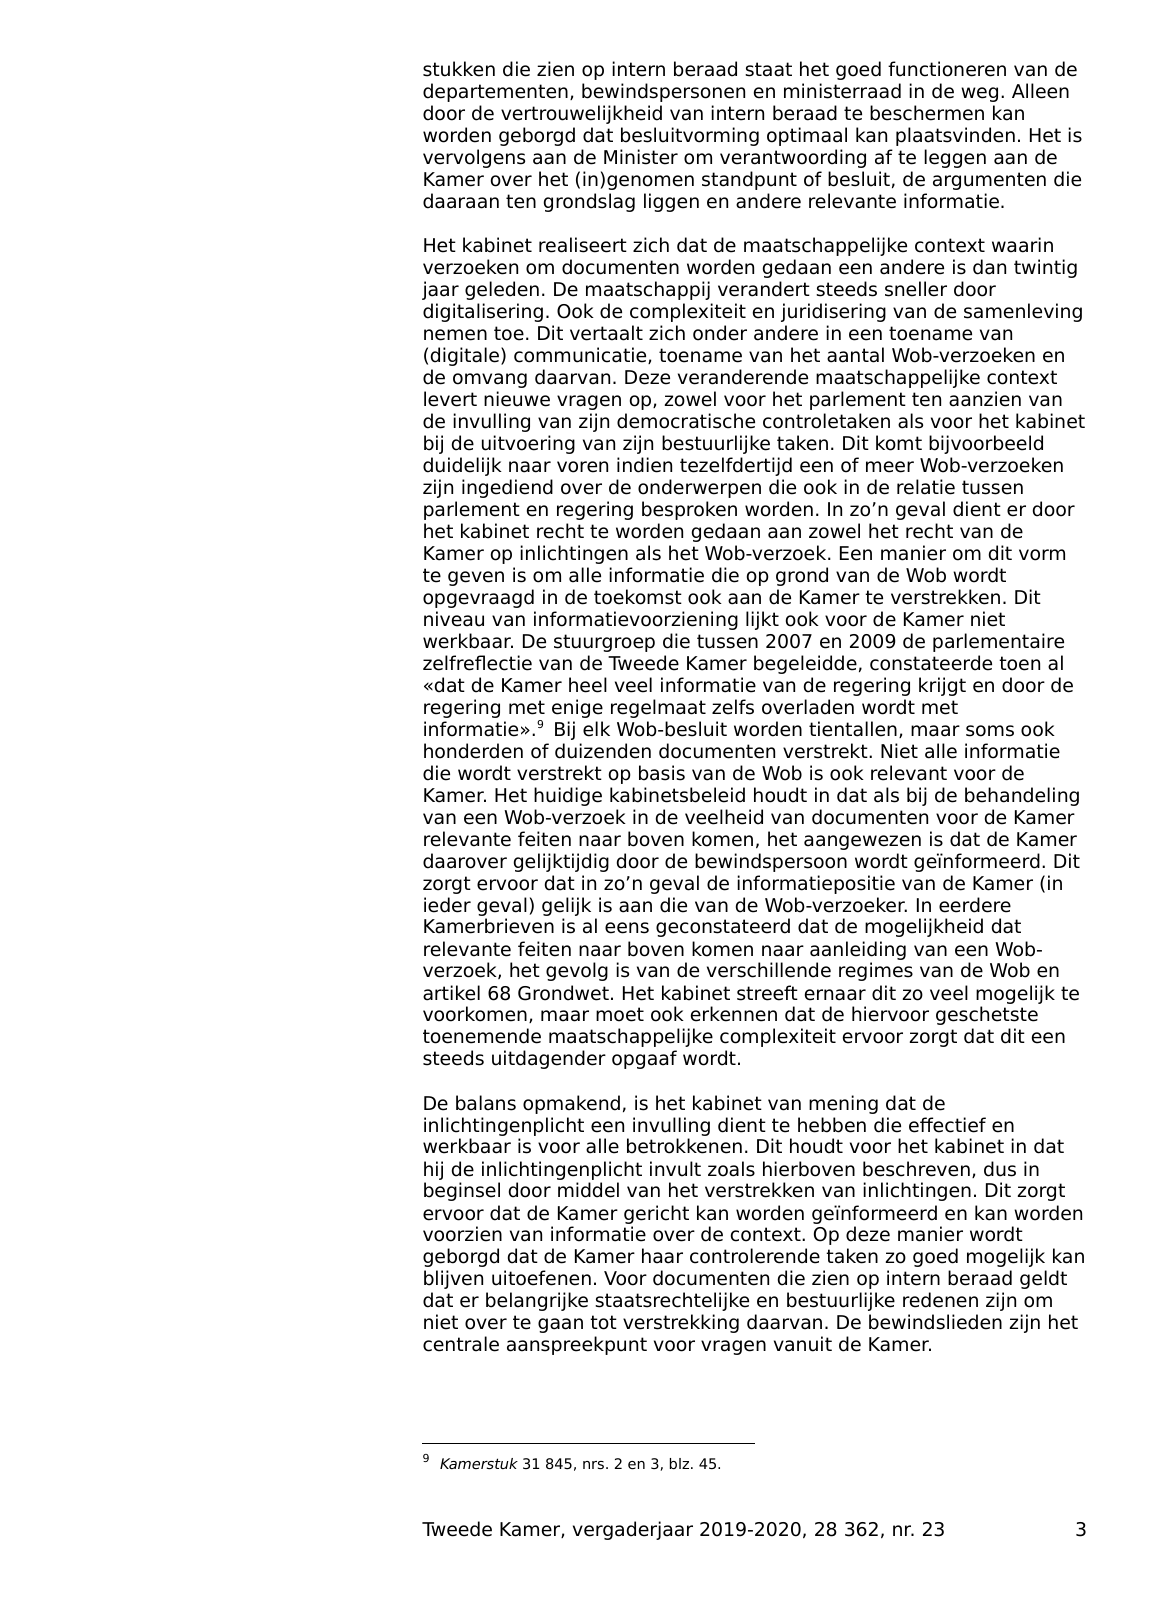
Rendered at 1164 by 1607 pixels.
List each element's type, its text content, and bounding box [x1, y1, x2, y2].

text Kamerstuk 31 845, nrs. 2 en 3, blz. 45. [422, 1452, 1087, 1474]
text De balans opmakend, is het kabinet van mening dat de inlichtingenplicht een invulling dient te hebben die effectief en werkbaar is voor alle betrokkenen. Dit houdt voor het kabinet in dat hij de inlichtingenplicht invult zoals hierboven beschreven, dus in beginsel door middel van het verstrekken van inlichtingen. Dit zorgt ervoor dat de Kamer gericht kan worden geïnformeerd en kan worden voorzien van informatie over de context. Op deze manier wordt geborgd dat de Kamer haar controlerende taken zo goed mogelijk kan blijven uitoefenen. Voor documenten die zien op intern beraad geldt dat er belangrijke staatsrechtelijke en bestuurlijke redenen zijn om niet over te gaan tot verstrekking daarvan. De bewindslieden zijn het centrale aanspreekpunt voor vragen vanuit de Kamer. [422, 1092, 1087, 1356]
text Het kabinet realiseert zich dat de maatschappelijke context waarin verzoeken om documenten worden gedaan een andere is dan twintig jaar geleden. De maatschappij verandert steeds sneller door digitalisering. Ook de complexiteit en juridisering van de samenleving nemen toe. Dit vertaalt zich onder andere in een toename van (digitale) communicatie, toename van het aantal Wob-verzoeken en de omvang daarvan. Deze veranderende maatschappelijke context levert nieuwe vragen op, zowel voor het parlement ten aanzien van de invulling van zijn democratische controletaken als voor het kabinet bij de uitvoering van zijn bestuurlijke taken. Dit komt bijvoorbeeld duidelijk naar voren indien tezelfdertijd een of meer Wob-verzoeken zijn ingediend over de onderwerpen die ook in de relatie tussen parlement en regering besproken worden. In zo’n geval dient er door het kabinet recht te worden gedaan aan zowel het recht van de Kamer op inlichtingen als het Wob-verzoek. Een manier om dit vorm te geven is om alle informatie die op grond van de Wob wordt opgevraagd in de toekomst ook aan de Kamer te verstrekken. Dit niveau van informatievoorziening lijkt ook voor de Kamer niet werkbaar. De stuurgroep die tussen 2007 en 2009 de parlementaire zelfreflectie van de Tweede Kamer begeleidde, constateerde toen al «dat de Kamer heel veel informatie van de regering krijgt en door de regering met enige regelmaat zelfs overladen wordt met informatie». Bij elk Wob-besluit worden tientallen, maar soms ook honderden of duizenden documenten verstrekt. Niet alle informatie die wordt verstrekt op basis van de Wob is ook relevant voor de Kamer. Het huidige kabinetsbeleid houdt in dat als bij de behandeling van een Wob-verzoek in de veelheid van documenten voor de Kamer relevante feiten naar boven komen, het aangewezen is dat de Kamer daarover gelijktijdig door de bewindspersoon wordt geïnformeerd. Dit zorgt ervoor dat in zo’n geval de informatiepositie van de Kamer (in ieder geval) gelijk is aan die van de Wob-verzoeker. In eerdere Kamerbrieven is al eens geconstateerd dat de mogelijkheid dat relevante feiten naar boven komen naar aanleiding van een Wob-verzoek, het gevolg is van de verschillende regimes van de Wob en artikel 68 Grondwet. Het kabinet streeft ernaar dit zo veel mogelijk te voorkomen, maar moet ook erkennen dat de hiervoor geschetste toenemende maatschappelijke complexiteit ervoor zorgt dat dit een steeds uitdagender opgaaf wordt. [422, 235, 1087, 1070]
text stukken die zien op intern beraad staat het goed functioneren van de departementen, bewindspersonen en ministerraad in de weg. Alleen door de vertrouwelijkheid van intern beraad te beschermen kan worden geborgd dat besluitvorming optimaal kan plaatsvinden. Het is vervolgens aan de Minister om verantwoording af te leggen aan de Kamer over het (in)genomen standpunt of besluit, de argumenten die daaraan ten grondslag liggen en andere relevante informatie. [422, 59, 1087, 213]
